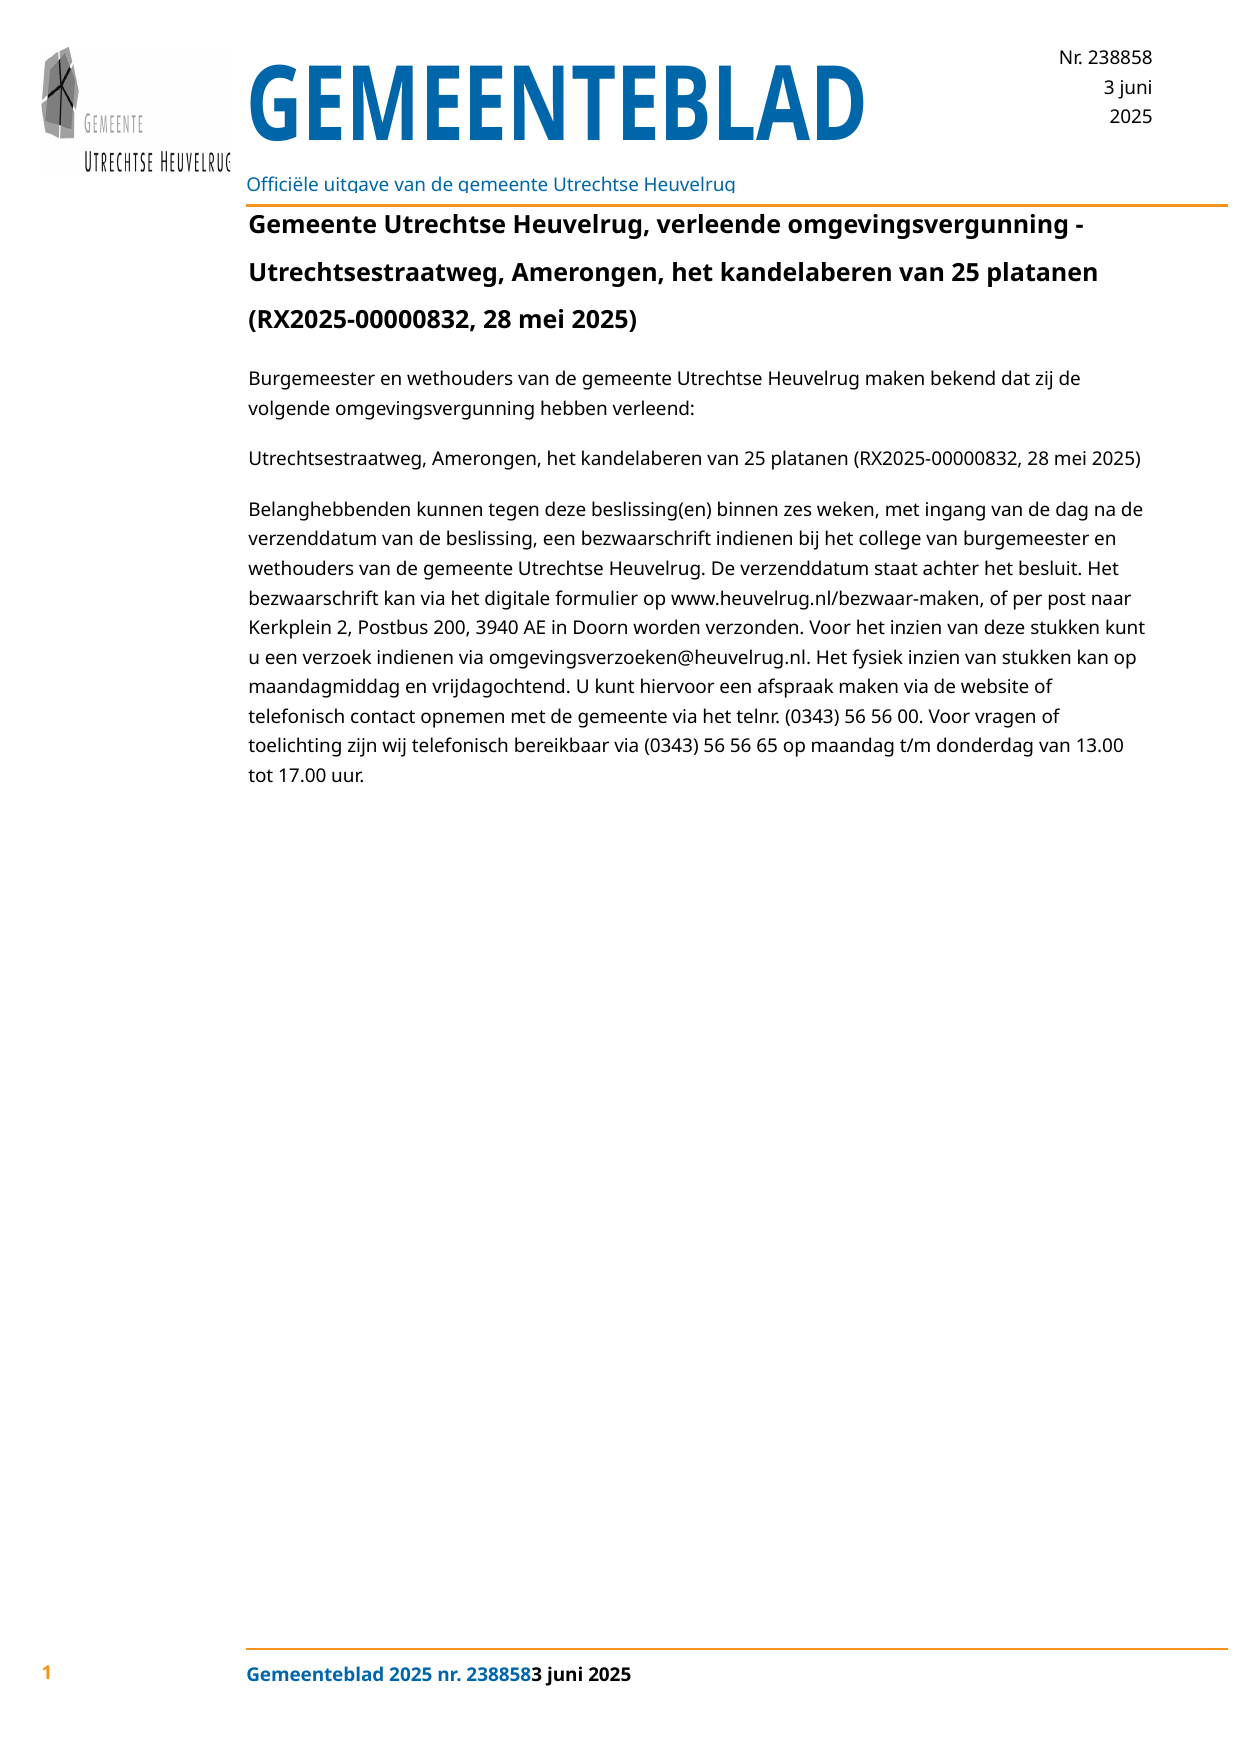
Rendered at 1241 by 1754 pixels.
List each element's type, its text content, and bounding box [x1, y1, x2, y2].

text Utrechtsestraatweg, Amerongen, het kandelaberen van 25 platanen (RX2025-00000832, 28 mei 2025) [248, 446, 1152, 471]
text Burgemeester en wethouders van de gemeente Utrechtse Heuvelrug maken bekend dat zij de volgende omgevingsvergunning hebben verleend: [248, 366, 1152, 421]
text Belanghebbenden kunnen tegen deze beslissing(en) binnen zes weken, met ingang van de dag na de verzenddatum van de beslissing, een bezwaarschrift indienen bij het college van burgemeester en wethouders van de gemeente Utrechtse Heuvelrug. De verzenddatum staat achter het besluit. Het bezwaarschrift kan via het digitale formulier op www.heuvelrug.nl/bezwaar-maken, of per post naar Kerkplein 2, Postbus 200, 3940 AE in Doorn worden verzonden. Voor het inzien van deze stukken kunt u een verzoek indienen via omgevingsverzoeken@heuvelrug.nl. Het fysiek inzien van stukken kan op maandagmiddag en vrijdagochtend. U kunt hiervoor een afspraak maken via de website of telefonisch contact opnemen met de gemeente via het telnr. (0343) 56 56 00. Voor vragen of toelichting zijn wij telefonisch bereikbaar via (0343) 56 56 65 op maandag t/m donderdag van 13.00 tot 17.00 uur. [248, 496, 1152, 788]
text Gemeente Utrechtse Heuvelrug, verleende omgevingsvergunning - Utrechtsestraatweg, Amerongen, het kandelaberen van 25 platanen (RX2025-00000832, 28 mei 2025) [248, 207, 1152, 336]
picture [41, 47, 231, 172]
